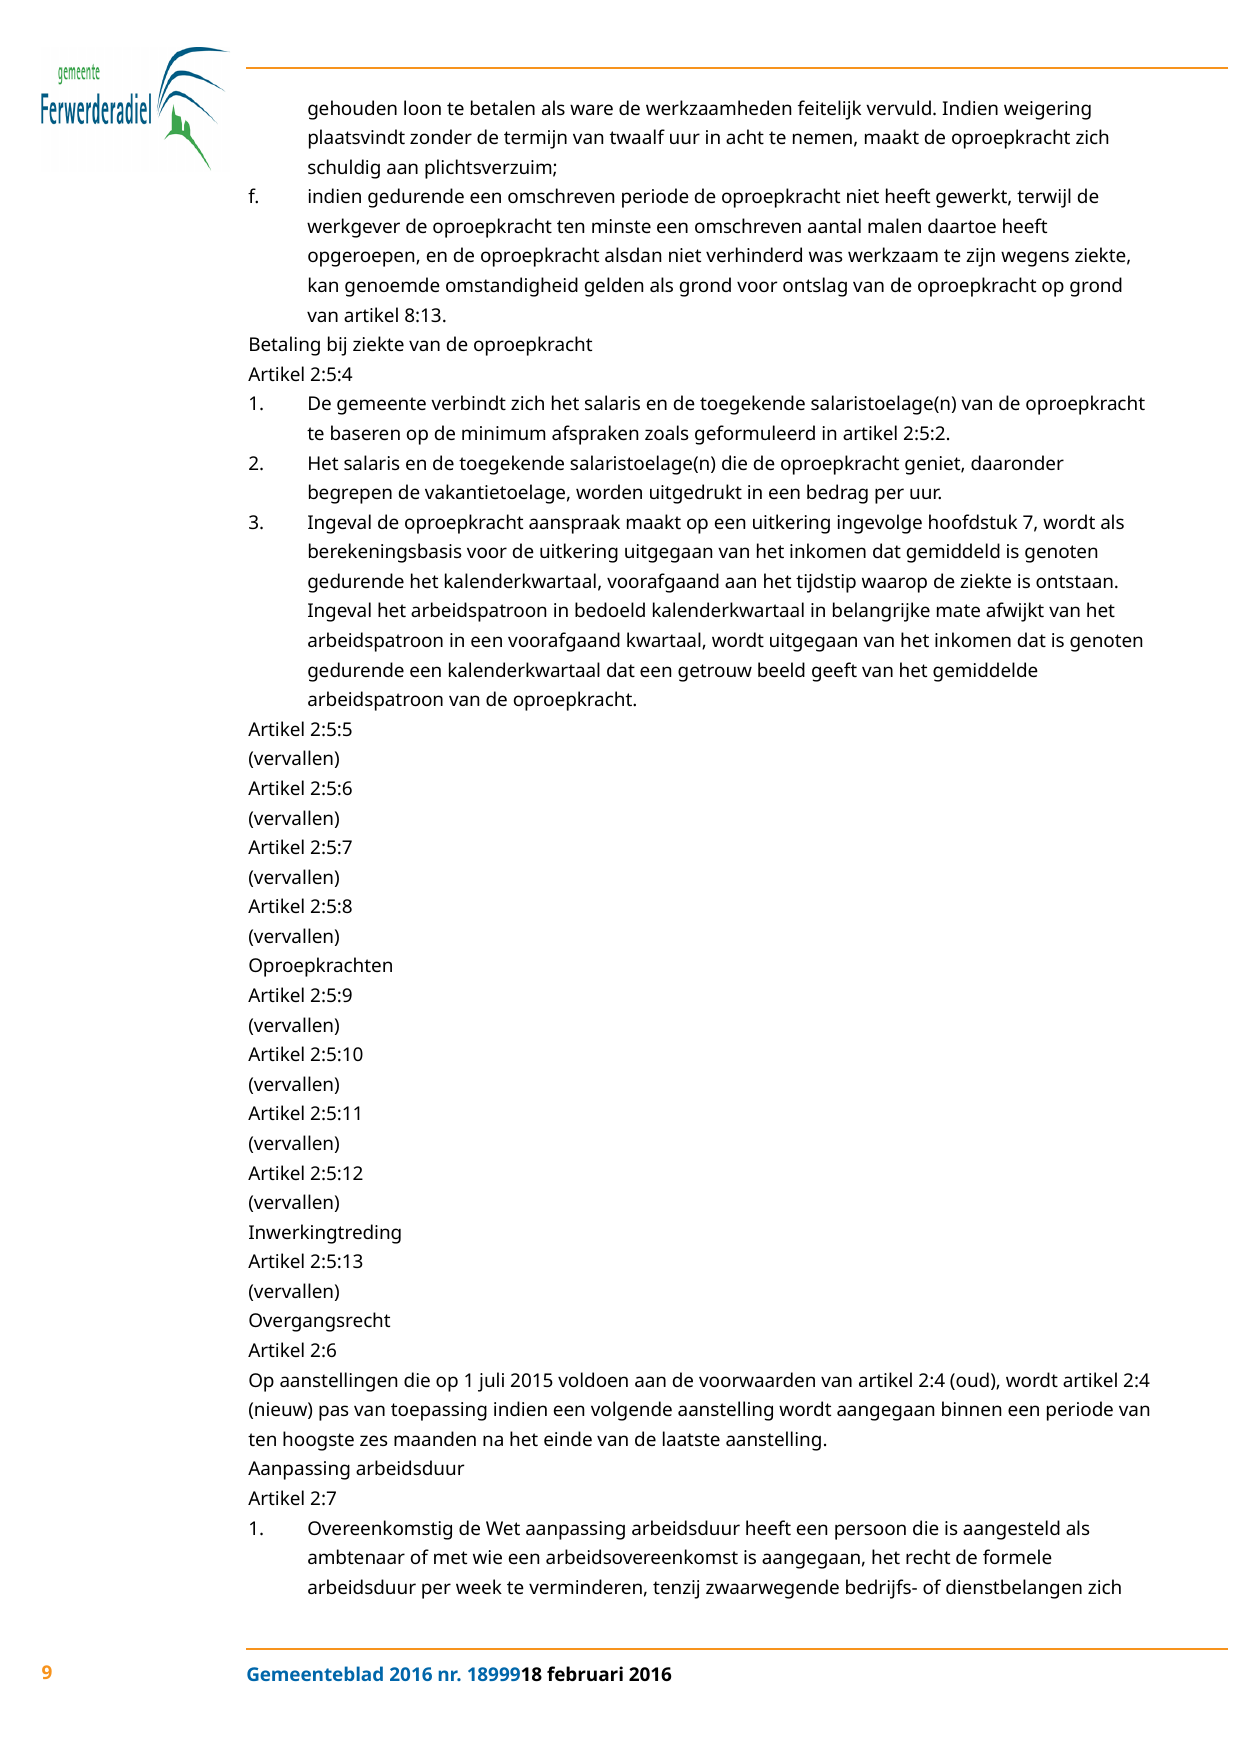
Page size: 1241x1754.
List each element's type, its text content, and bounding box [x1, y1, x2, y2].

text Artikel 2:5:7 [248, 834, 1152, 860]
text Artikel 2:5:6 [248, 775, 1152, 801]
text Artikel 2:5:4 [248, 361, 1152, 387]
list indien gedurende een omschreven periode de oproepkracht niet heeft gewerkt, terwijl de werkgever de oproepkracht ten minste een omschreven aantal malen daartoe heeft opgeroepen, en de oproepkracht alsdan niet verhinderd was werkzaam te zijn wegens ziekte, kan genoemde omstandigheid gelden als grond voor ontslag van de oproepkracht op grond van artikel 8:13. [248, 183, 1152, 328]
text (vervallen) [248, 1278, 1152, 1304]
picture [41, 47, 231, 172]
text Oproepkrachten [248, 953, 1152, 978]
text Betaling bij ziekte van de oproepkracht [248, 331, 1152, 357]
text Inwerkingtreding [248, 1219, 1152, 1245]
text (vervallen) [248, 1071, 1152, 1097]
text (vervallen) [248, 746, 1152, 771]
text (vervallen) [248, 1130, 1152, 1156]
list De gemeente verbindt zich het salaris en de toegekende salaristoelage(n) van de oproepkracht te baseren op de minimum afspraken zoals geformuleerd in artikel 2:5:2. [248, 391, 1152, 446]
list gehouden loon te betalen als ware de werkzaamheden feitelijk vervuld. Indien weigering plaatsvindt zonder de termijn van twaalf uur in acht te nemen, maakt de oproepkracht zich schuldig aan plichtsverzuim; [248, 95, 1152, 180]
text (vervallen) [248, 1189, 1152, 1215]
text (vervallen) [248, 864, 1152, 890]
list Het salaris en de toegekende salaristoelage(n) die de oproepkracht geniet, daaronder begrepen de vakantietoelage, worden uitgedrukt in een bedrag per uur. [248, 450, 1152, 505]
text Artikel 2:5:11 [248, 1101, 1152, 1126]
list Ingeval de oproepkracht aanspraak maakt op een uitkering ingevolge hoofdstuk 7, wordt als berekeningsbasis voor de uitkering uitgegaan van het inkomen dat gemiddeld is genoten gedurende het kalenderkwartaal, voorafgaand aan het tijdstip waarop de ziekte is ontstaan. [248, 509, 1152, 594]
text Artikel 2:5:9 [248, 982, 1152, 1008]
text Artikel 2:5:12 [248, 1160, 1152, 1186]
text (vervallen) [248, 1012, 1152, 1038]
text Artikel 2:5:13 [248, 1248, 1152, 1274]
text Artikel 2:5:8 [248, 893, 1152, 919]
text Artikel 2:5:10 [248, 1041, 1152, 1067]
text (vervallen) [248, 805, 1152, 831]
text Op aanstellingen die op 1 juli 2015 voldoen aan de voorwaarden van artikel 2:4 (oud), wordt artikel 2:4 (nieuw) pas van toepassing indien een volgende aanstelling wordt aangegaan binnen een periode van ten hoogste zes maanden na het einde van de laatste aanstelling. [248, 1367, 1152, 1452]
text (vervallen) [248, 923, 1152, 949]
list Overeenkomstig de Wet aanpassing arbeidsduur heeft een persoon die is aangesteld als ambtenaar of met wie een arbeidsovereenkomst is aangegaan, het recht de formele arbeidsduur per week te verminderen, tenzij zwaarwegende bedrijfs- of dienstbelangen zich [248, 1515, 1152, 1600]
text Artikel 2:6 [248, 1337, 1152, 1363]
text Aanpassing arbeidsduur [248, 1456, 1152, 1481]
text Artikel 2:7 [248, 1485, 1152, 1511]
text Overgangsrecht [248, 1308, 1152, 1333]
text Artikel 2:5:5 [248, 716, 1152, 742]
list Ingeval het arbeidspatroon in bedoeld kalenderkwartaal in belangrijke mate afwijkt van het arbeidspatroon in een voorafgaand kwartaal, wordt uitgegaan van het inkomen dat is genoten gedurende een kalenderkwartaal dat een getrouw beeld geeft van het gemiddelde arbeidspatroon van de oproepkracht. [248, 598, 1152, 712]
